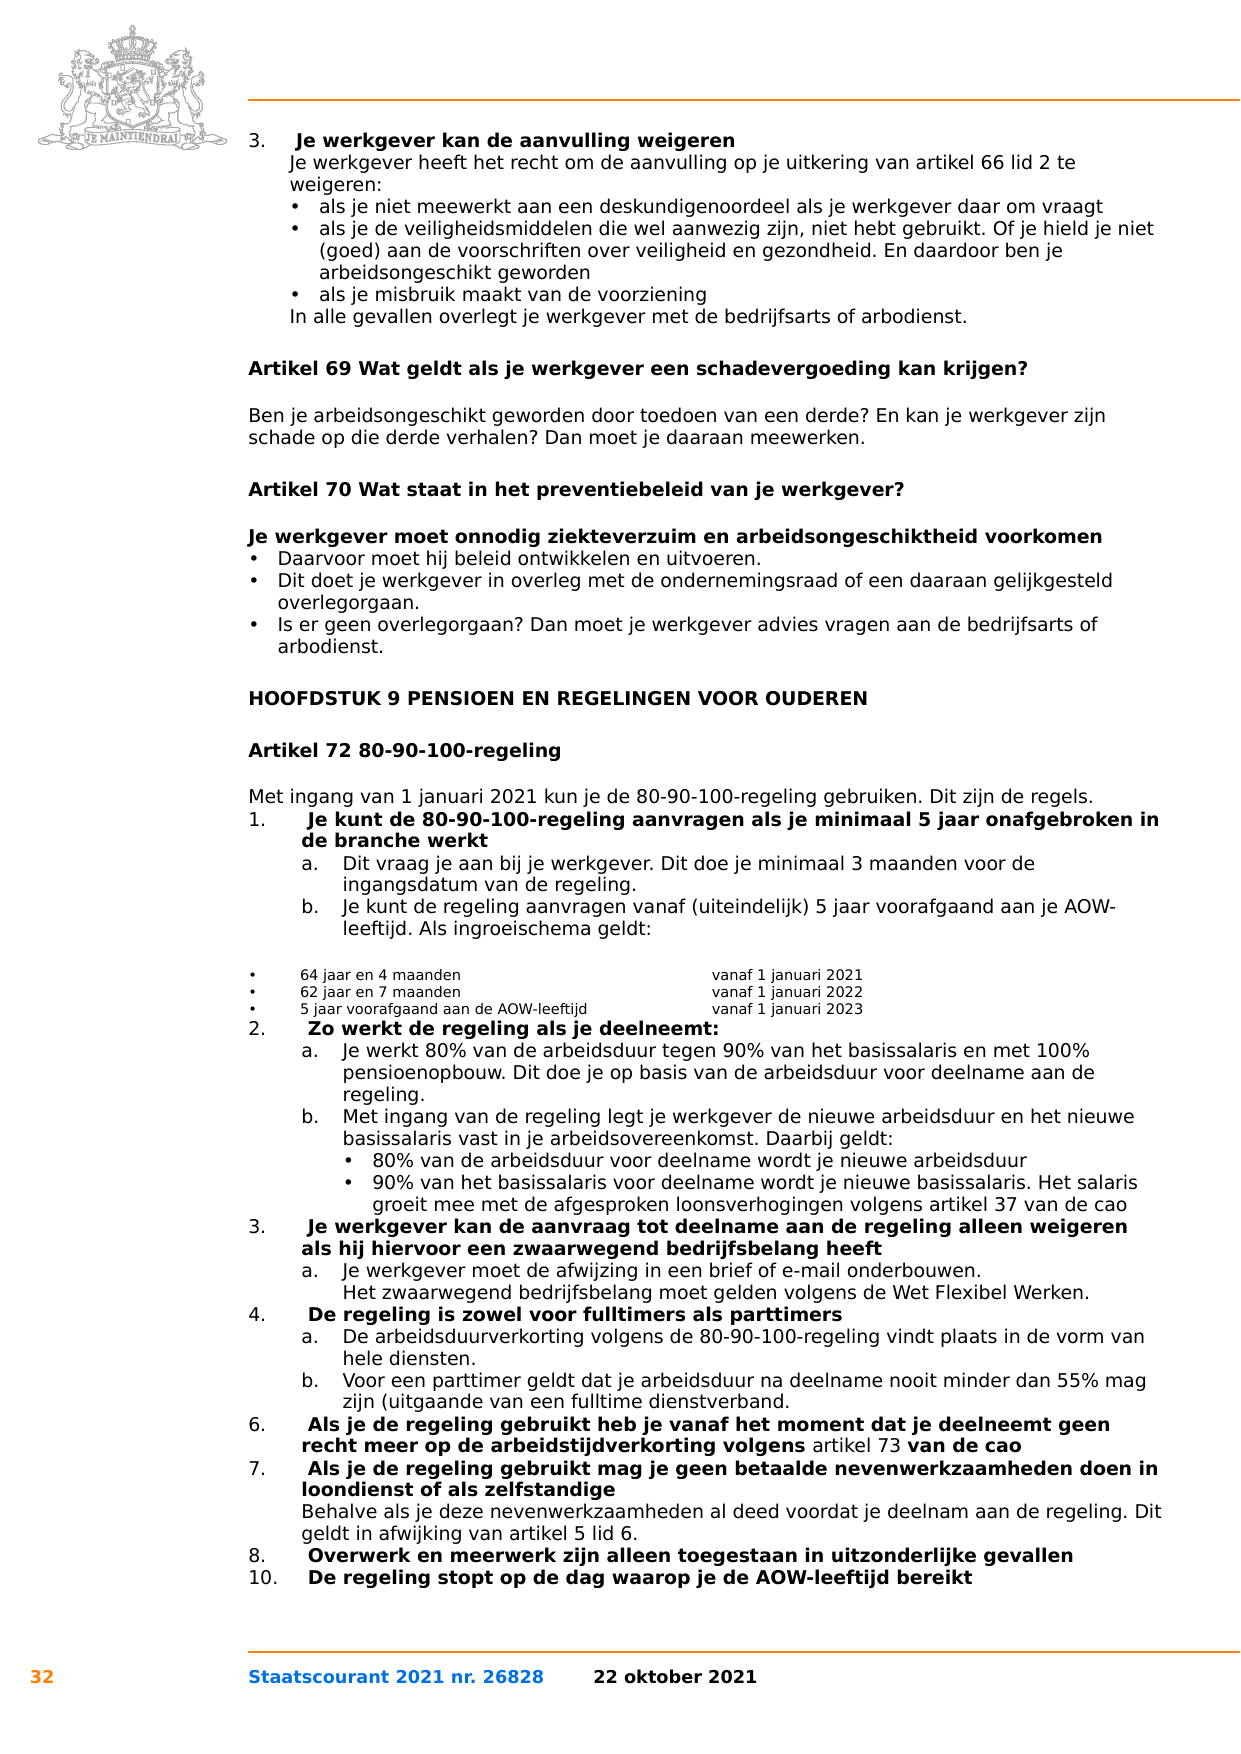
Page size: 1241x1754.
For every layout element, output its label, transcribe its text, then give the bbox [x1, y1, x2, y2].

table_cell • [248, 984, 294, 1001]
subtitle Artikel 70 Wat staat in het preventiebeleid van je werkgever? [248, 479, 1163, 501]
table_cell 5 jaar voorafgaand aan de AOW-leeftijd [294, 1001, 706, 1018]
text 8. Overwerk en meerwerk zijn alleen toegestaan in uitzonderlijke gevallen [248, 1545, 1163, 1567]
text • als je de veiligheidsmiddelen die wel aanwezig zijn, niet hebt gebruikt. Of je hield je niet (goed) aan de voorschriften over veiligheid en gezondheid. En daardoor ben je arbeidsongeschikt geworden [289, 218, 1163, 284]
table_cell vanaf 1 januari 2022 [706, 984, 1163, 1001]
text Het zwaarwegend bedrijfsbelang moet gelden volgens de Wet Flexibel Werken. [342, 1282, 1163, 1303]
text 10. De regeling stopt op de dag waarop je de AOW-leeftijd bereikt [248, 1567, 1163, 1589]
text In alle gevallen overlegt je werkgever met de bedrijfsarts of arbodienst. [289, 306, 1163, 328]
text Behalve als je deze nevenwerkzaamheden al deed voordat je deelnam aan de regeling. Dit geldt in afwijking van artikel 5 lid 6. [301, 1501, 1163, 1545]
picture [38, 25, 227, 150]
text Met ingang van 1 januari 2021 kun je de 80-90-100-regeling gebruiken. Dit zijn de regels. [248, 786, 1163, 808]
text • 80% van de arbeidsduur voor deelname wordt je nieuwe arbeidsduur [343, 1150, 1163, 1172]
text • Is er geen overlegorgaan? Dan moet je werkgever advies vragen aan de bedrijfsarts of arbodienst. [248, 613, 1163, 657]
text 4. De regeling is zowel voor fulltimers als parttimers [248, 1303, 1163, 1326]
text b. Voor een parttimer geldt dat je arbeidsduur na deelname nooit minder dan 55% mag zijn (uitgaande van een fulltime dienstverband. [301, 1369, 1163, 1413]
text • 90% van het basissalaris voor deelname wordt je nieuwe basissalaris. Het salaris groeit mee met de afgesproken loonsverhogingen volgens artikel 37 van de cao [343, 1172, 1163, 1216]
text 7. Als je de regeling gebruikt mag je geen betaalde nevenwerkzaamheden doen in loondienst of als zelfstandige [248, 1457, 1163, 1501]
subtitle Artikel 69 Wat geldt als je werkgever een schadevergoeding kan krijgen? [248, 358, 1163, 380]
table_header 64 jaar en 4 maanden [294, 962, 706, 984]
table_header • [248, 962, 294, 984]
text • als je niet meewerkt aan een deskundigenoordeel als je werkgever daar om vraagt [289, 196, 1163, 218]
text Je werkgever moet onnodig ziekteverzuim en arbeidsongeschiktheid voorkomen [248, 526, 1163, 548]
text b. Met ingang van de regeling legt je werkgever de nieuwe arbeidsduur en het nieuwe basissalaris vast in je arbeidsovereenkomst. Daarbij geldt: [301, 1106, 1163, 1150]
text a. Dit vraag je aan bij je werkgever. Dit doe je minimaal 3 maanden voor de ingangsdatum van de regeling. [301, 852, 1163, 896]
subtitle HOOFDSTUK 9 PENSIOEN EN REGELINGEN VOOR OUDEREN [248, 687, 1163, 709]
text 3. Je werkgever kan de aanvulling weigeren [248, 130, 1163, 152]
text b. Je kunt de regeling aanvragen vanaf (uiteindelijk) 5 jaar voorafgaand aan je AOW-leeftijd. Als ingroeischema geldt: [301, 896, 1163, 940]
table_header vanaf 1 januari 2021 [706, 962, 1163, 984]
text Ben je arbeidsongeschikt geworden door toedoen van een derde? En kan je werkgever zijn schade op die derde verhalen? Dan moet je daaraan meewerken. [248, 405, 1163, 449]
text 1. Je kunt de 80-90-100-regeling aanvragen als je minimaal 5 jaar onafgebroken in de branche werkt [248, 808, 1163, 852]
text a. Je werkt 80% van de arbeidsduur tegen 90% van het basissalaris en met 100% pensioenopbouw. Dit doe je op basis van de arbeidsduur voor deelname aan de regeling. [301, 1040, 1163, 1106]
text • Daarvoor moet hij beleid ontwikkelen en uitvoeren. [248, 548, 1163, 569]
table_cell vanaf 1 januari 2023 [706, 1001, 1163, 1018]
text 2. Zo werkt de regeling als je deelneemt: [248, 1018, 1163, 1040]
text 3. Je werkgever kan de aanvraag tot deelname aan de regeling alleen weigeren als hij hiervoor een zwaarwegend bedrijfsbelang heeft [248, 1216, 1163, 1259]
text a. Je werkgever moet de afwijzing in een brief of e-mail onderbouwen. [301, 1259, 1163, 1282]
table_cell 62 jaar en 7 maanden [294, 984, 706, 1001]
text • Dit doet je werkgever in overleg met de ondernemingsraad of een daaraan gelijkgesteld overlegorgaan. [248, 569, 1163, 613]
subtitle Artikel 72 80-90-100-regeling [248, 739, 1163, 761]
text 6. Als je de regeling gebruikt heb je vanaf het moment dat je deelneemt geen recht meer op de arbeidstijdverkorting volgens artikel 73 van de cao [248, 1413, 1163, 1457]
text Je werkgever heeft het recht om de aanvulling op je uitkering van artikel 66 lid 2 te weigeren: [289, 152, 1163, 196]
table_cell • [248, 1001, 294, 1018]
text • als je misbruik maakt van de voorziening [289, 284, 1163, 306]
text a. De arbeidsduurverkorting volgens de 80-90-100-regeling vindt plaats in de vorm van hele diensten. [301, 1326, 1163, 1369]
